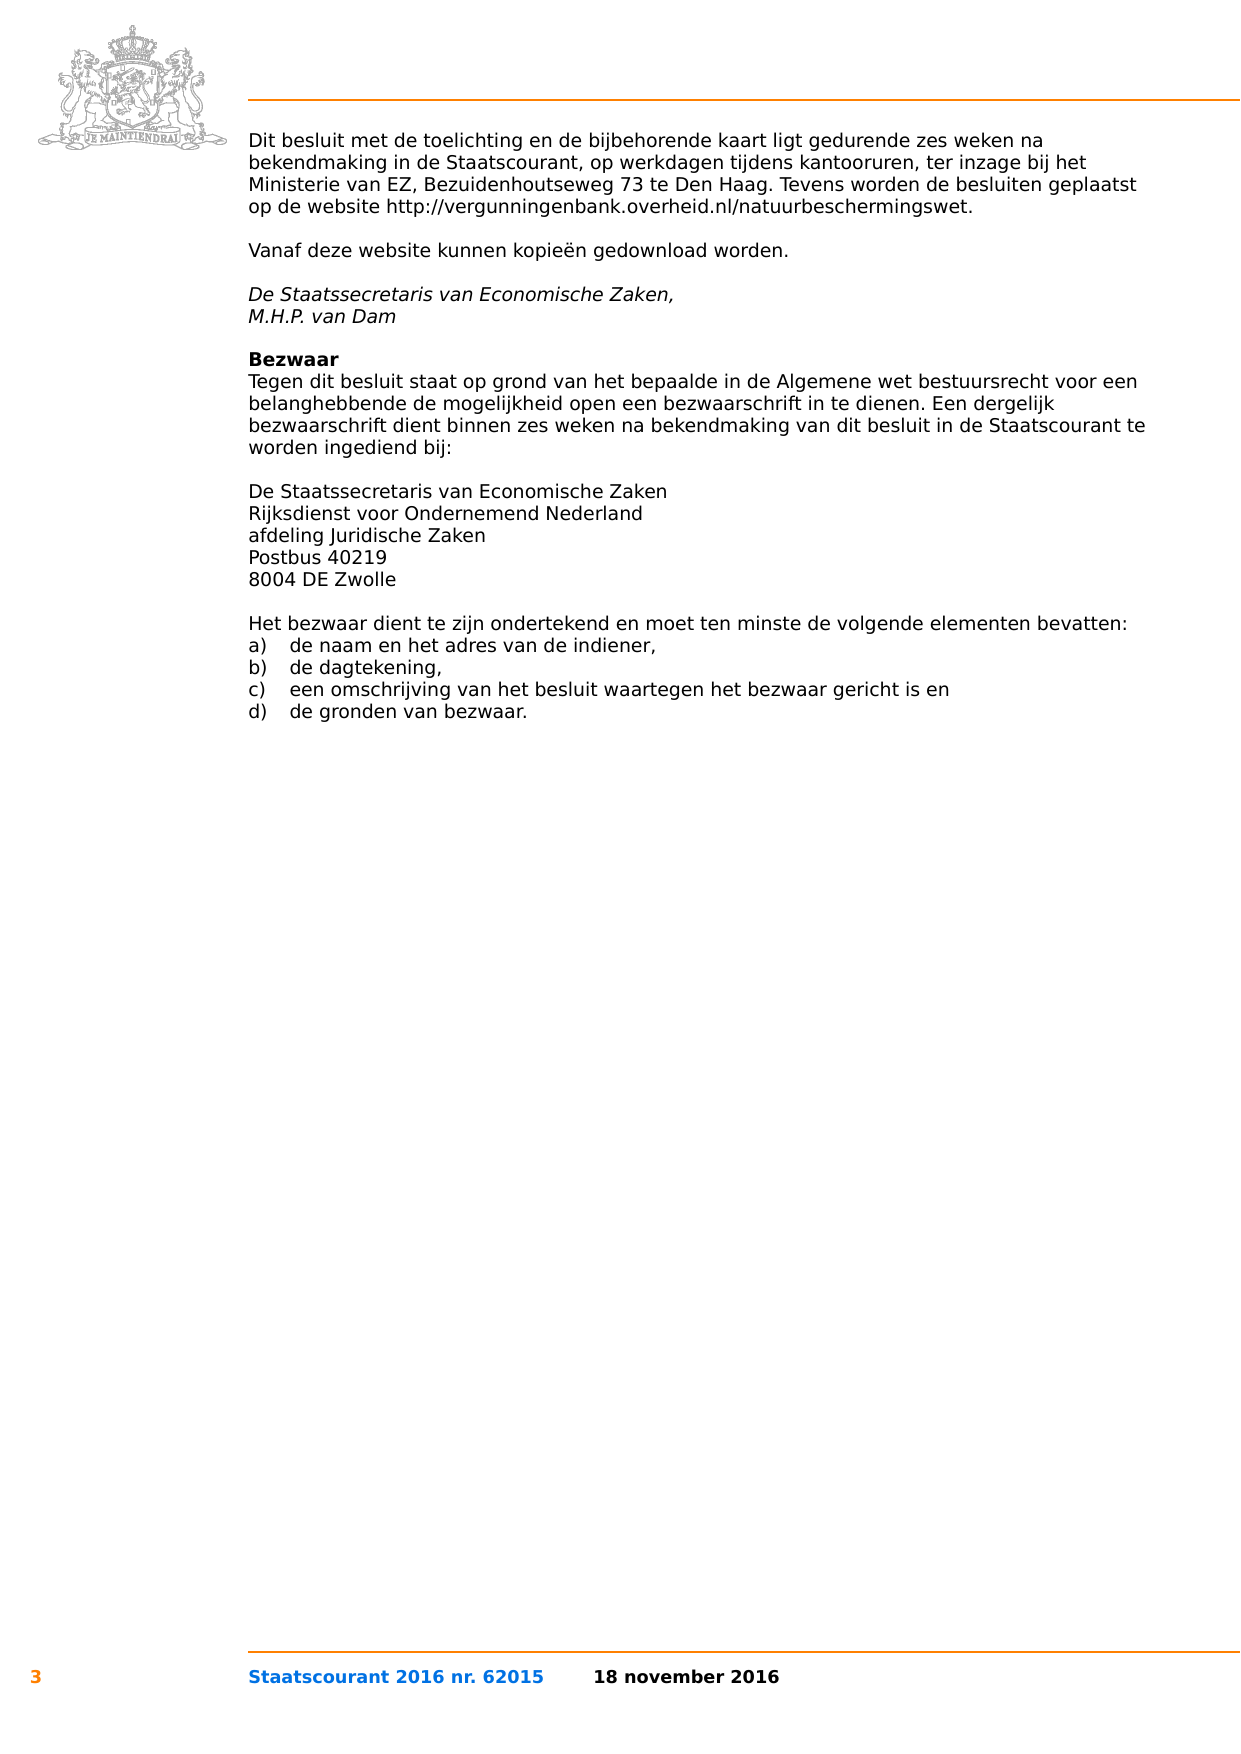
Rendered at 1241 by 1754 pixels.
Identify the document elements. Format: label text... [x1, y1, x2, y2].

picture [38, 25, 227, 150]
text Rijksdienst voor Ondernemend Nederland [248, 503, 1163, 525]
text De Staatssecretaris van Economische Zaken [248, 481, 1163, 503]
text Vanaf deze website kunnen kopieën gedownload worden. [248, 240, 1163, 262]
text 8004 DE Zwolle [248, 569, 1163, 591]
text Bezwaar [248, 349, 1163, 371]
text De Staatssecretaris van Economische Zaken, M.H.P. van Dam [248, 283, 1163, 327]
text Postbus 40219 [248, 547, 1163, 569]
text afdeling Juridische Zaken [248, 525, 1163, 547]
text c) een omschrijving van het besluit waartegen het bezwaar gericht is en [248, 679, 1163, 701]
text b) de dagtekening, [248, 657, 1163, 679]
text Het bezwaar dient te zijn ondertekend en moet ten minste de volgende elementen bevatten: [248, 613, 1163, 635]
text Dit besluit met de toelichting en de bijbehorende kaart ligt gedurende zes weken na bekendmaking in de Staatscourant, op werkdagen tijdens kantooruren, ter inzage bij het Ministerie van EZ, Bezuidenhoutseweg 73 te Den Haag. Tevens worden de besluiten geplaatst op de website http://vergunningenbank.overheid.nl/natuurbeschermingswet. [248, 130, 1163, 218]
text Tegen dit besluit staat op grond van het bepaalde in de Algemene wet bestuursrecht voor een belanghebbende de mogelijkheid open een bezwaarschrift in te dienen. Een dergelijk bezwaarschrift dient binnen zes weken na bekendmaking van dit besluit in de Staatscourant te worden ingediend bij: [248, 371, 1163, 459]
text d) de gronden van bezwaar. [248, 701, 1163, 723]
text a) de naam en het adres van de indiener, [248, 635, 1163, 657]
